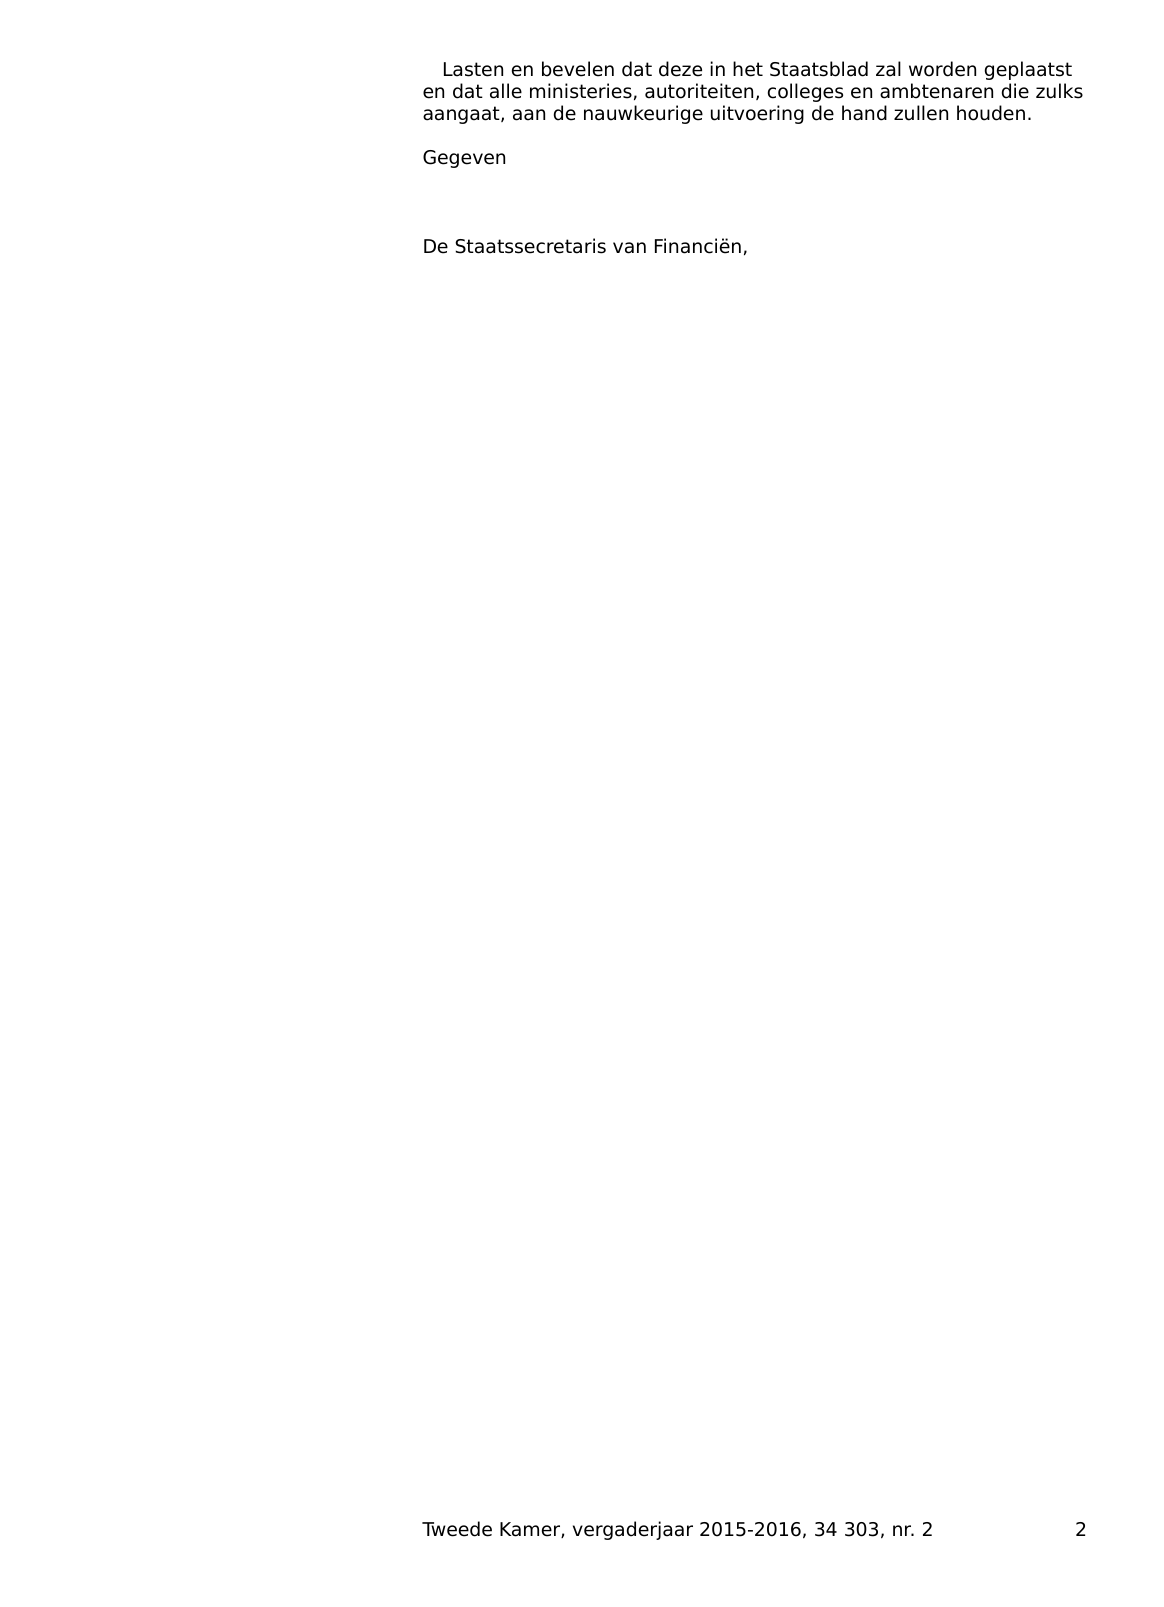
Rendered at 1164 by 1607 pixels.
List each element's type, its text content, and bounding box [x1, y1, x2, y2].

text Lasten en bevelen dat deze in het Staatsblad zal worden geplaatst en dat alle ministeries, autoriteiten, colleges en ambtenaren die zulks aangaat, aan de nauwkeurige uitvoering de hand zullen houden. [422, 59, 1087, 125]
text Gegeven [422, 147, 1087, 169]
text De Staatssecretaris van Financiën, [422, 236, 1087, 258]
